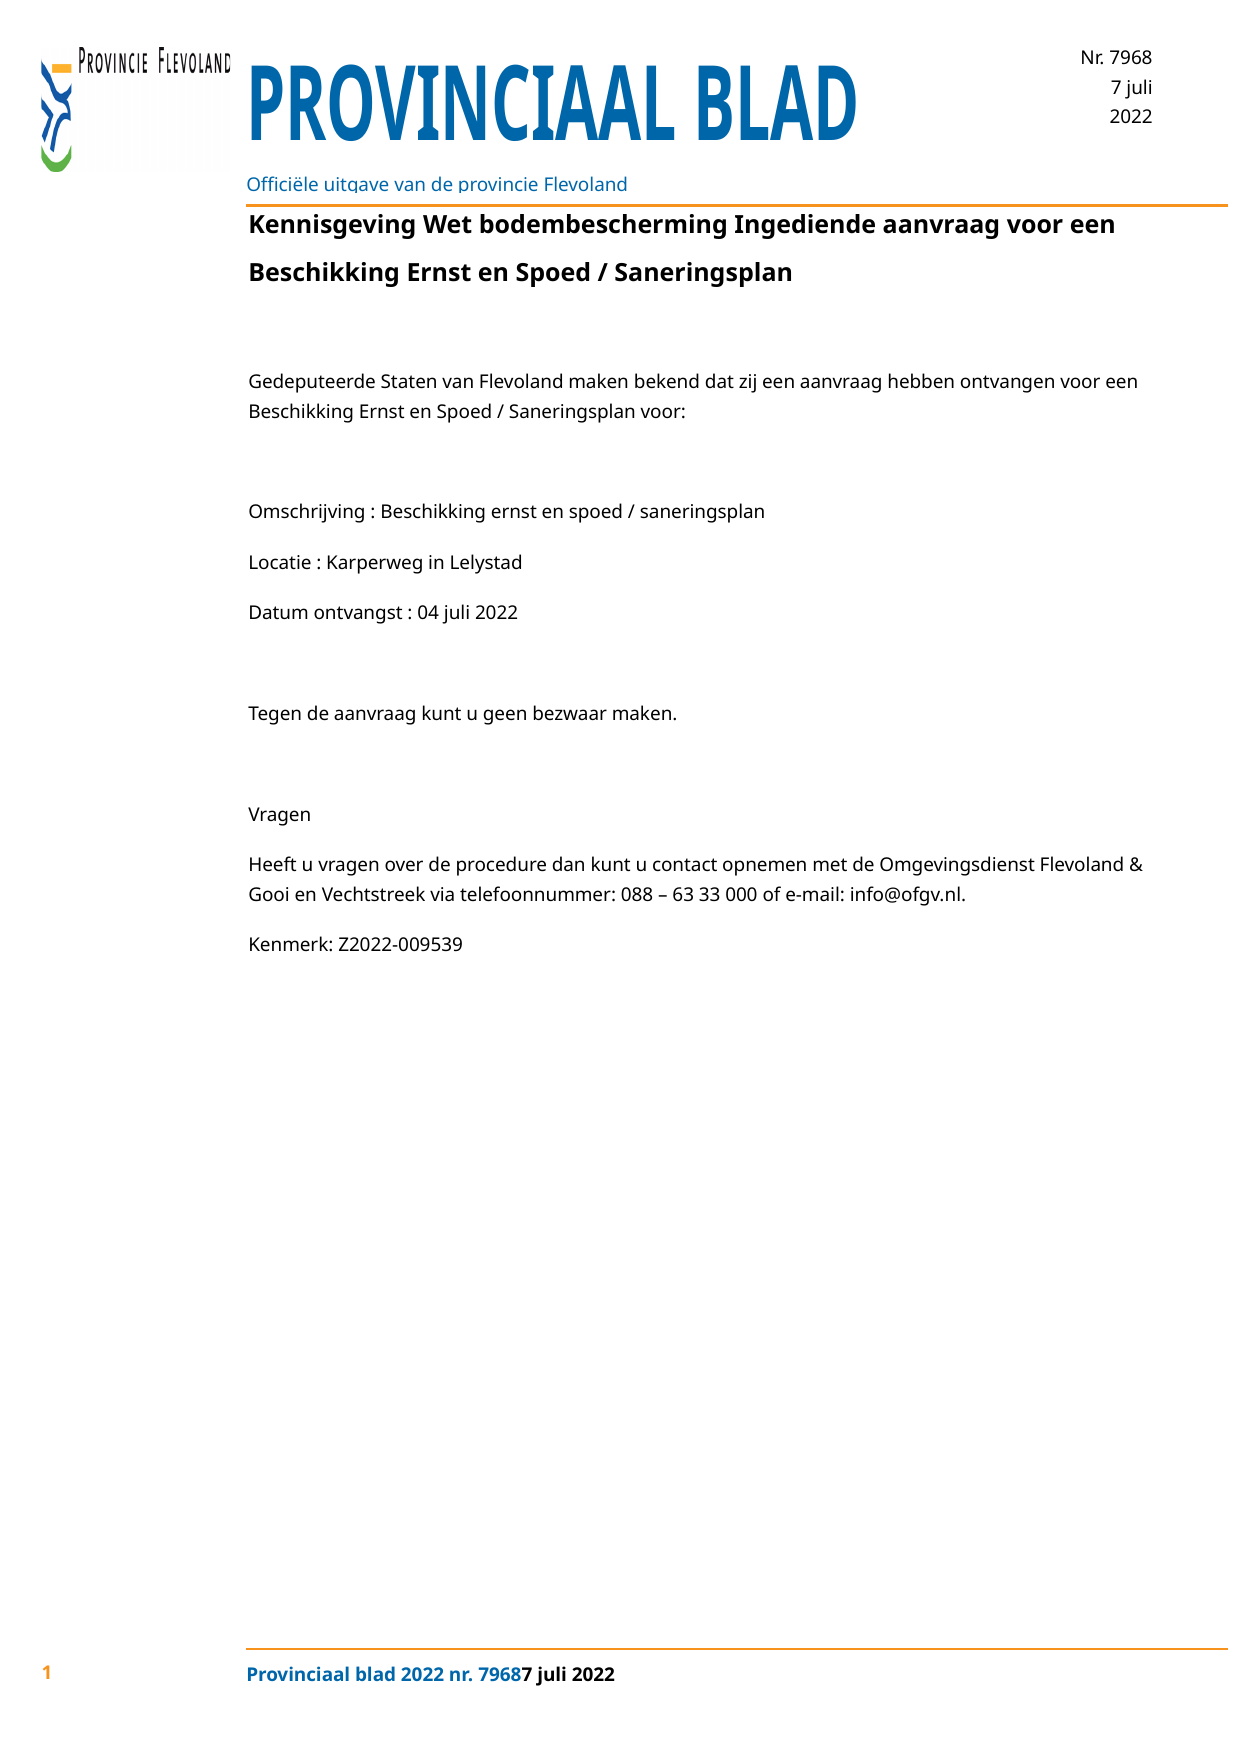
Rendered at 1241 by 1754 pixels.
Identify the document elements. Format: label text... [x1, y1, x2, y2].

text Omschrijving : Beschikking ernst en spoed / saneringsplan [248, 499, 1152, 524]
text Vragen [248, 801, 1152, 827]
text Locatie : Karperweg in Lelystad [248, 549, 1152, 575]
text Heeft u vragen over de procedure dan kunt u contact opnemen met de Omgevingsdienst Flevoland & Gooi en Vechtstreek via telefoonnummer: 088 – 63 33 000 of e-mail: info@ofgv.nl. [248, 852, 1152, 907]
text Kenmerk: Z2022-009539 [248, 932, 1152, 957]
text Datum ontvangst : 04 juli 2022 [248, 599, 1152, 625]
text Gedeputeerde Staten van Flevoland maken bekend dat zij een aanvraag hebben ontvangen voor een Beschikking Ernst en Spoed / Saneringsplan voor: [248, 368, 1152, 424]
picture [41, 47, 231, 172]
text Tegen de aanvraag kunt u geen bezwaar maken. [248, 700, 1152, 726]
text Kennisgeving Wet bodembescherming Ingediende aanvraag voor een Beschikking Ernst en Spoed / Saneringsplan [248, 207, 1152, 288]
